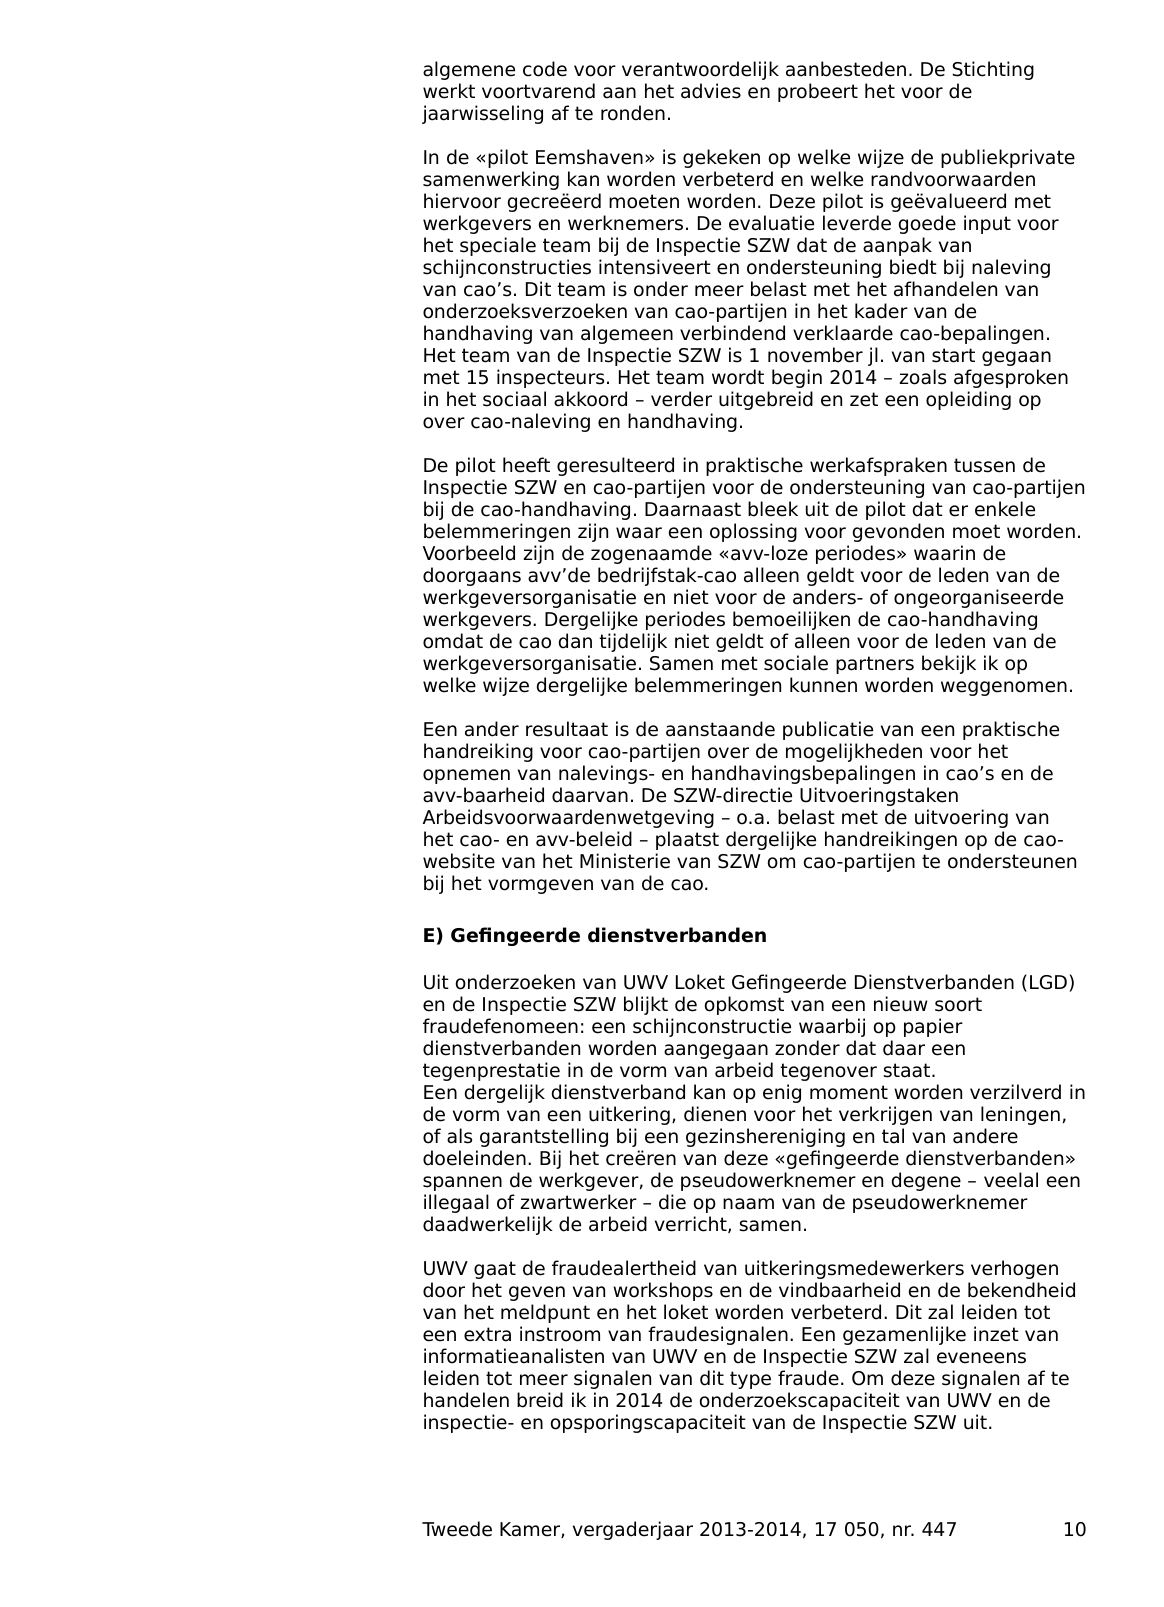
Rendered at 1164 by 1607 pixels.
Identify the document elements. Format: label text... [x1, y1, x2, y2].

text Een ander resultaat is de aanstaande publicatie van een praktische handreiking voor cao-partijen over de mogelijkheden voor het opnemen van nalevings- en handhavingsbepalingen in cao’s en de avv-baarheid daarvan. De SZW-directie Uitvoeringstaken Arbeidsvoorwaardenwetgeving – o.a. belast met de uitvoering van het cao- en avv-beleid – plaatst dergelijke handreikingen op de cao-website van het Ministerie van SZW om cao-partijen te ondersteunen bij het vormgeven van de cao. [422, 719, 1087, 895]
text In de «pilot Eemshaven» is gekeken op welke wijze de publiekprivate samenwerking kan worden verbeterd en welke randvoorwaarden hiervoor gecreëerd moeten worden. Deze pilot is geëvalueerd met werkgevers en werknemers. De evaluatie leverde goede input voor het speciale team bij de Inspectie SZW dat de aanpak van schijnconstructies intensiveert en ondersteuning biedt bij naleving van cao’s. Dit team is onder meer belast met het afhandelen van onderzoeksverzoeken van cao-partijen in het kader van de handhaving van algemeen verbindend verklaarde cao-bepalingen. Het team van de Inspectie SZW is 1 november jl. van start gegaan met 15 inspecteurs. Het team wordt begin 2014 – zoals afgesproken in het sociaal akkoord – verder uitgebreid en zet een opleiding op over cao-naleving en handhaving. [422, 147, 1087, 433]
subtitle E) Gefingeerde dienstverbanden [422, 925, 1087, 947]
text Uit onderzoeken van UWV Loket Gefingeerde Dienstverbanden (LGD) en de Inspectie SZW blijkt de opkomst van een nieuw soort fraudefenomeen: een schijnconstructie waarbij op papier dienstverbanden worden aangegaan zonder dat daar een tegenprestatie in de vorm van arbeid tegenover staat. [422, 972, 1087, 1082]
text UWV gaat de fraudealertheid van uitkeringsmedewerkers verhogen door het geven van workshops en de vindbaarheid en de bekendheid van het meldpunt en het loket worden verbeterd. Dit zal leiden tot een extra instroom van fraudesignalen. Een gezamenlijke inzet van informatieanalisten van UWV en de Inspectie SZW zal eveneens leiden tot meer signalen van dit type fraude. Om deze signalen af te handelen breid ik in 2014 de onderzoekscapaciteit van UWV en de inspectie- en opsporingscapaciteit van de Inspectie SZW uit. [422, 1258, 1087, 1434]
text algemene code voor verantwoordelijk aanbesteden. De Stichting werkt voortvarend aan het advies en probeert het voor de jaarwisseling af te ronden. [422, 59, 1087, 125]
text De pilot heeft geresulteerd in praktische werkafspraken tussen de Inspectie SZW en cao-partijen voor de ondersteuning van cao-partijen bij de cao-handhaving. Daarnaast bleek uit de pilot dat er enkele belemmeringen zijn waar een oplossing voor gevonden moet worden. Voorbeeld zijn de zogenaamde «avv-loze periodes» waarin de doorgaans avv’de bedrijfstak-cao alleen geldt voor de leden van de werkgeversorganisatie en niet voor de anders- of ongeorganiseerde werkgevers. Dergelijke periodes bemoeilijken de cao-handhaving omdat de cao dan tijdelijk niet geldt of alleen voor de leden van de werkgeversorganisatie. Samen met sociale partners bekijk ik op welke wijze dergelijke belemmeringen kunnen worden weggenomen. [422, 455, 1087, 697]
text Een dergelijk dienstverband kan op enig moment worden verzilverd in de vorm van een uitkering, dienen voor het verkrijgen van leningen, of als garantstelling bij een gezinshereniging en tal van andere doeleinden. Bij het creëren van deze «gefingeerde dienstverbanden» spannen de werkgever, de pseudowerknemer en degene – veelal een illegaal of zwartwerker – die op naam van de pseudowerknemer daadwerkelijk de arbeid verricht, samen. [422, 1082, 1087, 1236]
